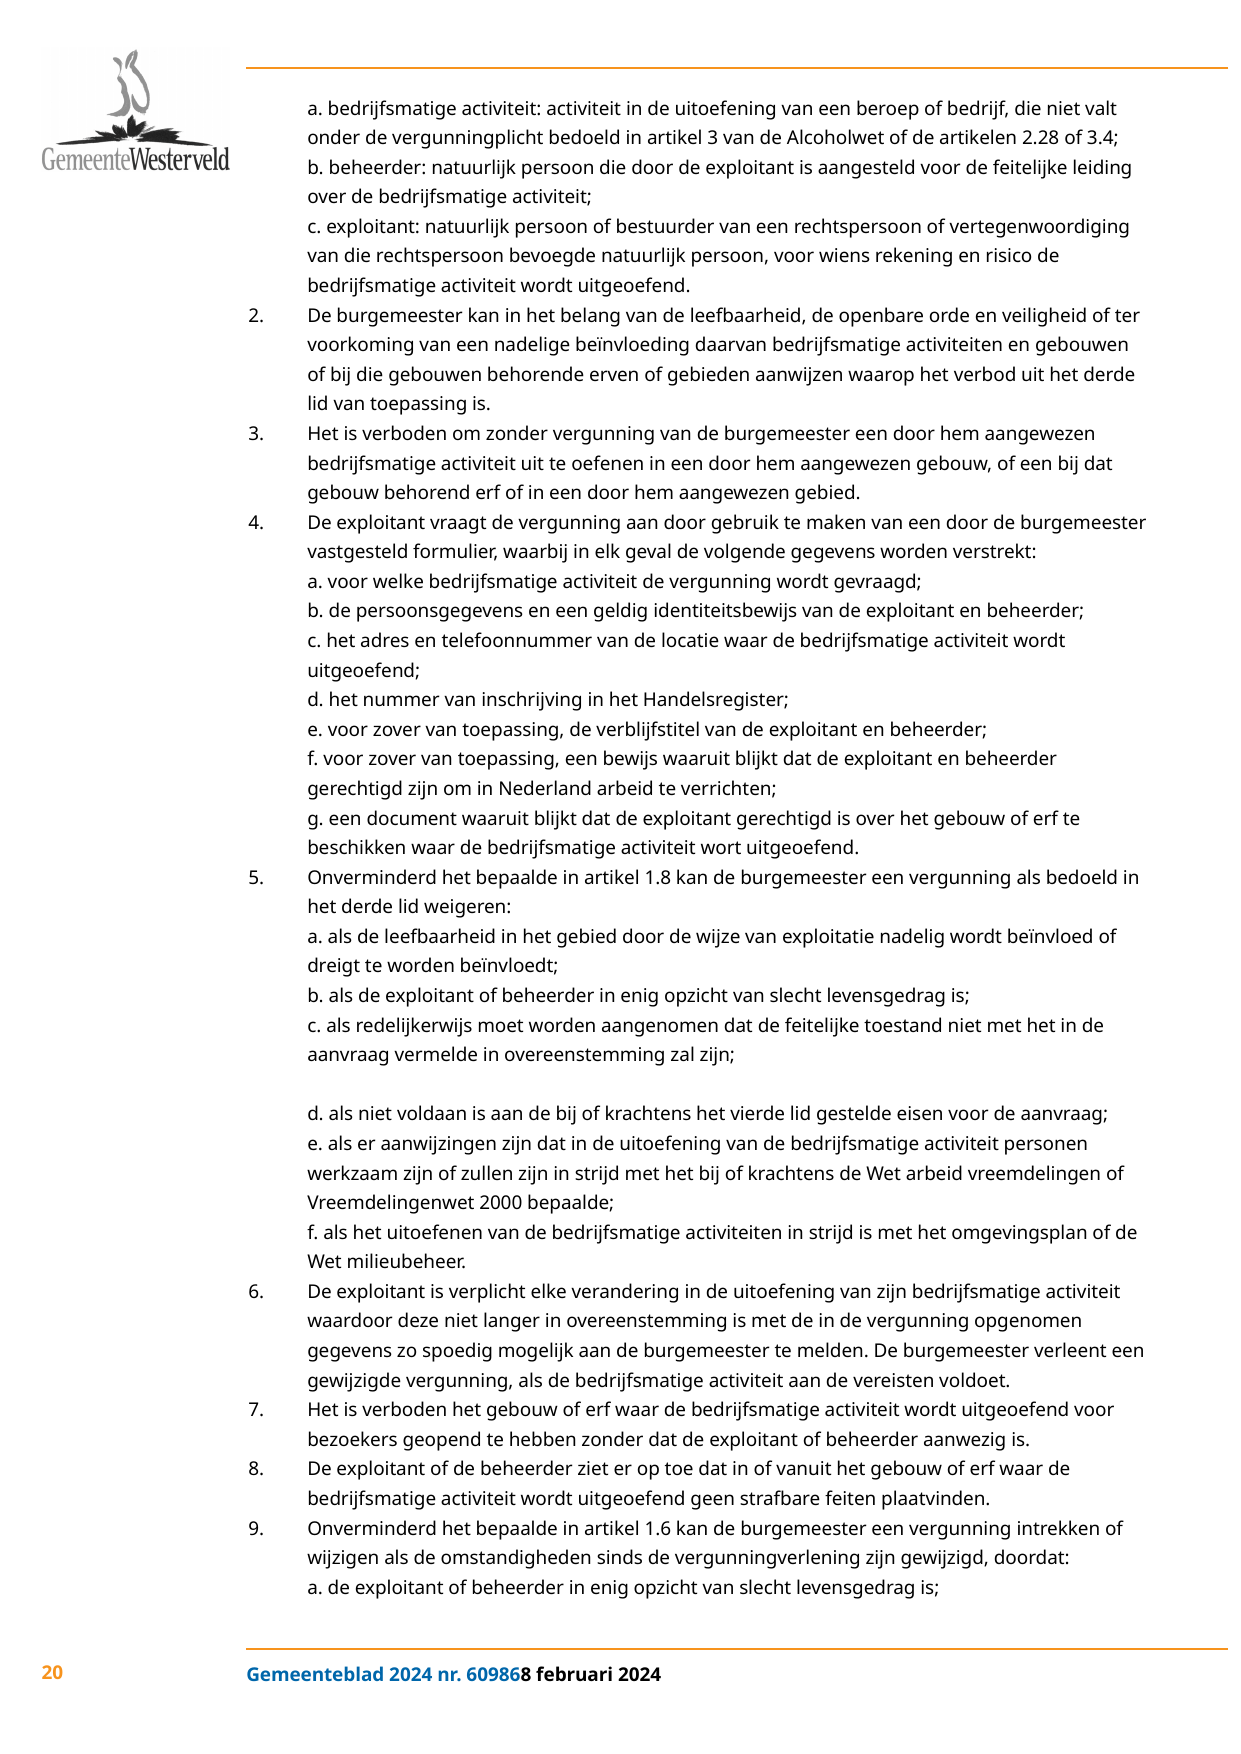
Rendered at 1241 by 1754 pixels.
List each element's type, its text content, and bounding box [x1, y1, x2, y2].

list a. de exploitant of beheerder in enig opzicht van slecht levensgedrag is; [248, 1574, 1152, 1600]
list De burgemeester kan in het belang van de leefbaarheid, de openbare orde en veiligheid of ter voorkoming van een nadelige beïnvloeding daarvan bedrijfsmatige activiteiten en gebouwen of bij die gebouwen behorende erven of gebieden aanwijzen waarop het verbod uit het derde lid van toepassing is. [248, 302, 1152, 416]
list a. als de leefbaarheid in het gebied door de wijze van exploitatie nadelig wordt beïnvloed of dreigt te worden beïnvloedt; [248, 923, 1152, 978]
list c. het adres en telefoonnummer van de locatie waar de bedrijfsmatige activiteit wordt uitgeoefend; [248, 627, 1152, 683]
list d. als niet voldaan is aan de bij of krachtens het vierde lid gestelde eisen voor de aanvraag; [248, 1101, 1152, 1126]
list b. beheerder: natuurlijk persoon die door de exploitant is aangesteld voor de feitelijke leiding over de bedrijfsmatige activiteit; [248, 154, 1152, 209]
list Onverminderd het bepaalde in artikel 1.6 kan de burgemeester een vergunning intrekken of wijzigen als de omstandigheden sinds de vergunningverlening zijn gewijzigd, doordat: [248, 1515, 1152, 1570]
list f. als het uitoefenen van de bedrijfsmatige activiteiten in strijd is met het omgevingsplan of de Wet milieubeheer. [248, 1219, 1152, 1274]
list d. het nummer van inschrijving in het Handelsregister; [248, 686, 1152, 712]
list Het is verboden het gebouw of erf waar de bedrijfsmatige activiteit wordt uitgeoefend voor bezoekers geopend te hebben zonder dat de exploitant of beheerder aanwezig is. [248, 1396, 1152, 1452]
list c. als redelijkerwijs moet worden aangenomen dat de feitelijke toestand niet met het in de aanvraag vermelde in overeenstemming zal zijn; [248, 1012, 1152, 1067]
list Het is verboden om zonder vergunning van de burgemeester een door hem aangewezen bedrijfsmatige activiteit uit te oefenen in een door hem aangewezen gebouw, of een bij dat gebouw behorend erf of in een door hem aangewezen gebied. [248, 420, 1152, 505]
list De exploitant is verplicht elke verandering in de uitoefening van zijn bedrijfsmatige activiteit waardoor deze niet langer in overeenstemming is met de in de vergunning opgenomen gegevens zo spoedig mogelijk aan de burgemeester te melden. De burgemeester verleent een gewijzigde vergunning, als de bedrijfsmatige activiteit aan de vereisten voldoet. [248, 1278, 1152, 1393]
list b. de persoonsgegevens en een geldig identiteitsbewijs van de exploitant en beheerder; [248, 598, 1152, 623]
list a. voor welke bedrijfsmatige activiteit de vergunning wordt gevraagd; [248, 568, 1152, 594]
list e. voor zover van toepassing, de verblijfstitel van de exploitant en beheerder; [248, 716, 1152, 742]
list Onverminderd het bepaalde in artikel 1.8 kan de burgemeester een vergunning als bedoeld in het derde lid weigeren: [248, 864, 1152, 919]
list a. bedrijfsmatige activiteit: activiteit in de uitoefening van een beroep of bedrijf, die niet valt onder de vergunningplicht bedoeld in artikel 3 van de Alcoholwet of de artikelen 2.28 of 3.4; [248, 95, 1152, 150]
list De exploitant of de beheerder ziet er op toe dat in of vanuit het gebouw of erf waar de bedrijfsmatige activiteit wordt uitgeoefend geen strafbare feiten plaatvinden. [248, 1456, 1152, 1511]
list f. voor zover van toepassing, een bewijs waaruit blijkt dat de exploitant en beheerder gerechtigd zijn om in Nederland arbeid te verrichten; [248, 746, 1152, 801]
list De exploitant vraagt de vergunning aan door gebruik te maken van een door de burgemeester vastgesteld formulier, waarbij in elk geval de volgende gegevens worden verstrekt: [248, 509, 1152, 564]
list c. exploitant: natuurlijk persoon of bestuurder van een rechtspersoon of vertegenwoordiging van die rechtspersoon bevoegde natuurlijk persoon, voor wiens rekening en risico de bedrijfsmatige activiteit wordt uitgeoefend. [248, 213, 1152, 298]
list g. een document waaruit blijkt dat de exploitant gerechtigd is over het gebouw of erf te beschikken waar de bedrijfsmatige activiteit wort uitgeoefend. [248, 805, 1152, 860]
picture [41, 47, 231, 172]
list e. als er aanwijzingen zijn dat in de uitoefening van de bedrijfsmatige activiteit personen werkzaam zijn of zullen zijn in strijd met het bij of krachtens de Wet arbeid vreemdelingen of Vreemdelingenwet 2000 bepaalde; [248, 1130, 1152, 1215]
list b. als de exploitant of beheerder in enig opzicht van slecht levensgedrag is; [248, 982, 1152, 1008]
